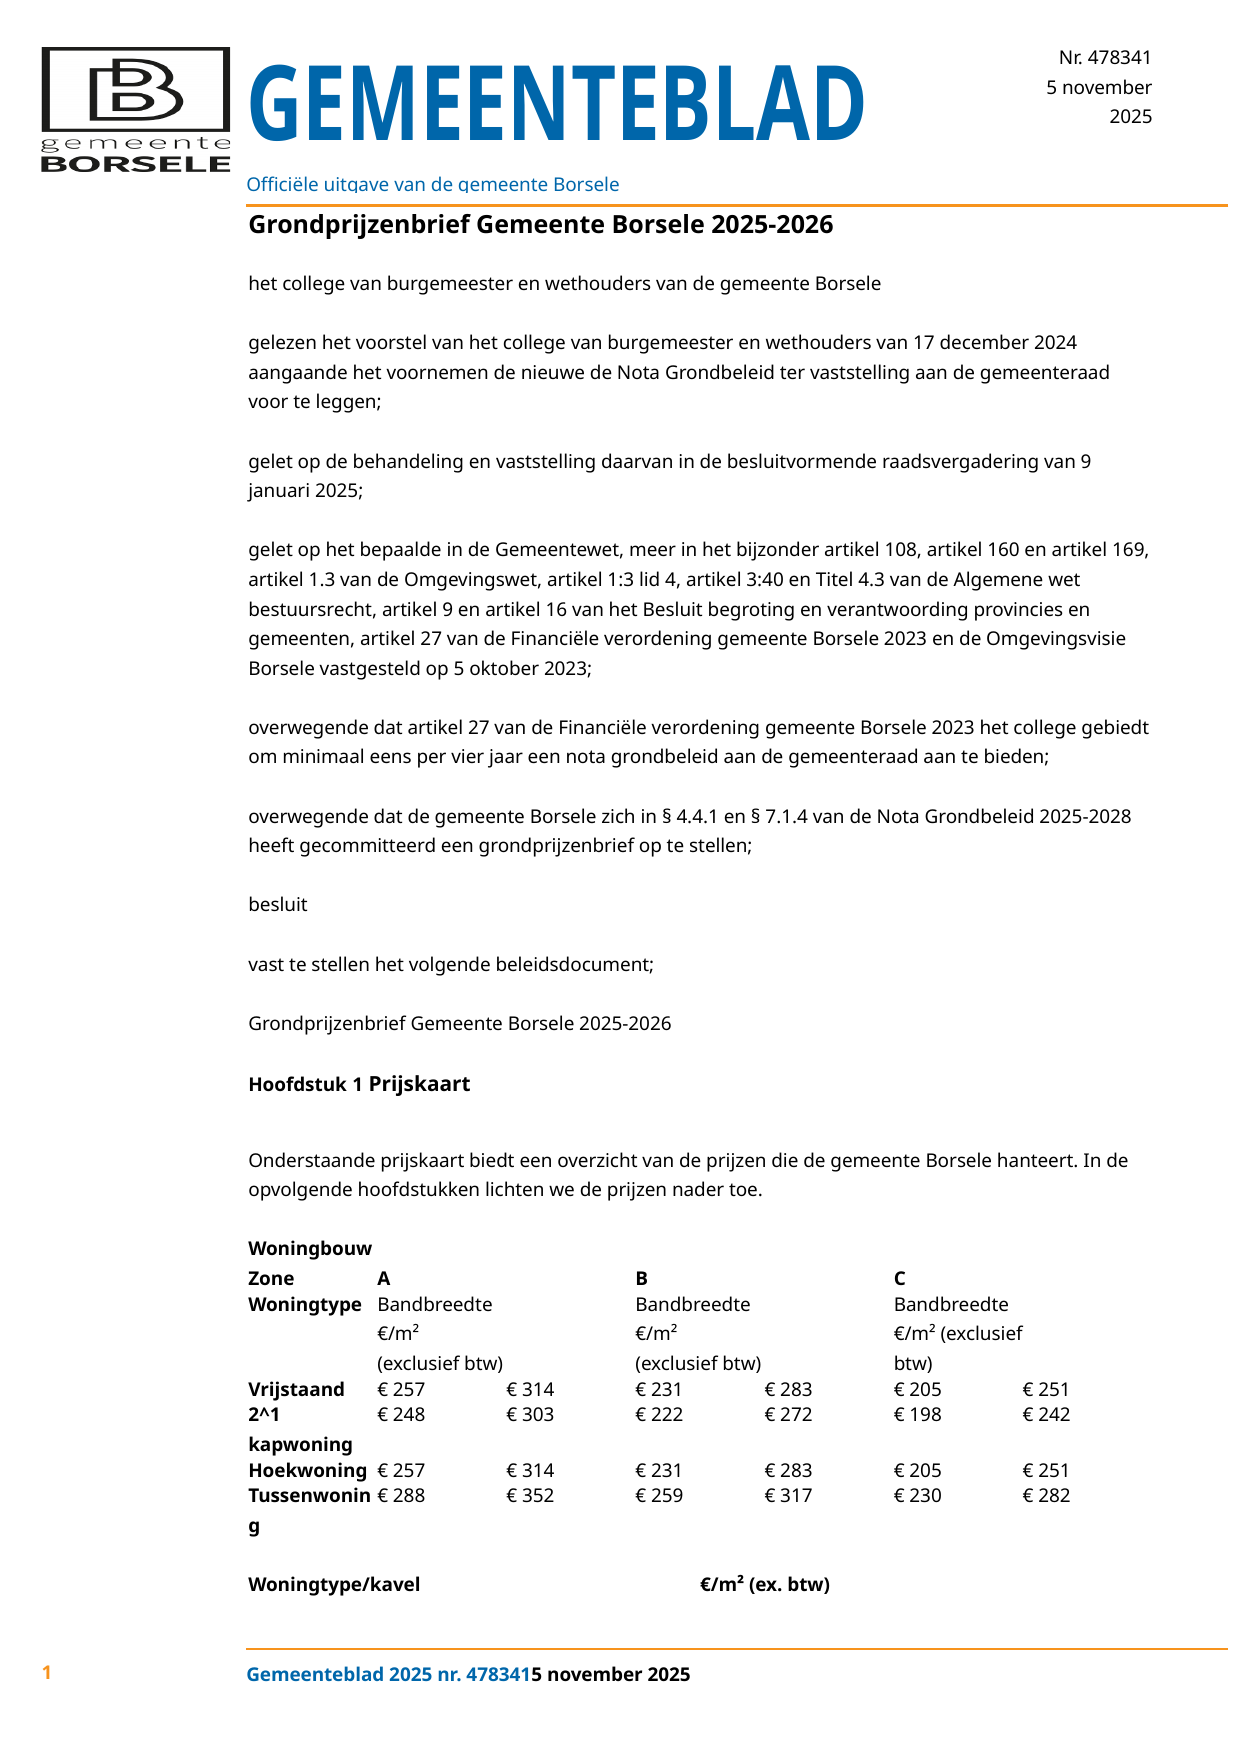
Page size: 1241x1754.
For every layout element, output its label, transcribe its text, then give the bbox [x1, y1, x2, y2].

picture [41, 47, 231, 172]
table_cell Bandbreedte €/m² (exclusief btw) [635, 1291, 764, 1376]
text gelet op de behandeling en vaststelling daarvan in de besluitvormende raadsvergadering van 9 januari 2025; [248, 448, 1152, 503]
table_header A [377, 1265, 635, 1291]
text vast te stellen het volgende beleidsdocument; [248, 951, 1152, 976]
text Hoofdstuk 1 Prijskaart [248, 1069, 1152, 1097]
table_cell € 242 [1023, 1402, 1152, 1457]
table_cell € 198 [894, 1402, 1022, 1457]
table_cell € 248 [377, 1402, 506, 1457]
table_cell € 317 [764, 1483, 893, 1538]
table_cell Bandbreedte €/m² (exclusief btw) [377, 1291, 506, 1376]
text Grondprijzenbrief Gemeente Borsele 2025-2026 [248, 207, 1152, 241]
table_cell Hoekwoning [248, 1457, 377, 1483]
table_cell Tussenwoning [248, 1483, 377, 1538]
table_cell € 314 [506, 1457, 635, 1483]
table_header €/m² (ex. btw) [700, 1571, 1152, 1597]
table_cell € 283 [764, 1457, 893, 1483]
table_header C [894, 1265, 1152, 1291]
table_cell € 205 [894, 1376, 1022, 1402]
table_cell € 282 [1023, 1483, 1152, 1538]
table_cell € 283 [764, 1376, 893, 1402]
table_cell € 257 [377, 1457, 506, 1483]
table_cell € 288 [377, 1483, 506, 1538]
text gelet op het bepaalde in de Gemeentewet, meer in het bijzonder artikel 108, artikel 160 en artikel 169, artikel 1.3 van de Omgevingswet, artikel 1:3 lid 4, artikel 3:40 en Titel 4.3 van de Algemene wet bestuursrecht, artikel 9 en artikel 16 van het Besluit begroting en verantwoording provincies en gemeenten, artikel 27 van de Financiële verordening gemeente Borsele 2023 en de Omgevingsvisie Borsele vastgesteld op 5 oktober 2023; [248, 537, 1152, 681]
table_cell Vrijstaand [248, 1376, 377, 1402]
table_cell Woningtype [248, 1291, 377, 1376]
table_cell € 257 [377, 1376, 506, 1402]
text Onderstaande prijskaart biedt een overzicht van de prijzen die de gemeente Borsele hanteert. In de opvolgende hoofdstukken lichten we de prijzen nader toe. [248, 1147, 1152, 1202]
table_cell € 231 [635, 1457, 764, 1483]
table_cell € 231 [635, 1376, 764, 1402]
table_cell [764, 1291, 893, 1376]
text het college van burgemeester en wethouders van de gemeente Borsele [248, 270, 1152, 296]
table_cell [506, 1291, 635, 1376]
table_cell € 251 [1023, 1457, 1152, 1483]
text overwegende dat de gemeente Borsele zich in § 4.4.1 en § 7.1.4 van de Nota Grondbeleid 2025-2028 heeft gecommitteerd een grondprijzenbrief op te stellen; [248, 803, 1152, 858]
text besluit [248, 892, 1152, 917]
table_cell € 230 [894, 1483, 1022, 1538]
table_header B [635, 1265, 893, 1291]
text gelezen het voorstel van het college van burgemeester en wethouders van 17 december 2024 aangaande het voornemen de nieuwe de Nota Grondbeleid ter vaststelling aan de gemeenteraad voor te leggen; [248, 329, 1152, 414]
table_cell 2^1 kapwoning [248, 1402, 377, 1457]
text overwegende dat artikel 27 van de Financiële verordening gemeente Borsele 2023 het college gebiedt om minimaal eens per vier jaar een nota grondbeleid aan de gemeenteraad aan te bieden; [248, 714, 1152, 769]
table_cell € 352 [506, 1483, 635, 1538]
table_cell € 222 [635, 1402, 764, 1457]
table_header Woningtype/kavel [248, 1571, 700, 1597]
table_cell € 314 [506, 1376, 635, 1402]
table_cell € 259 [635, 1483, 764, 1538]
table_cell € 303 [506, 1402, 635, 1457]
table_cell [1023, 1291, 1152, 1376]
table_cell Bandbreedte €/m² (exclusief btw) [894, 1291, 1022, 1376]
text Woningbouw [248, 1236, 1152, 1261]
text Grondprijzenbrief Gemeente Borsele 2025-2026 [248, 1010, 1152, 1036]
table_cell € 251 [1023, 1376, 1152, 1402]
table_header Zone [248, 1265, 377, 1291]
table_cell € 205 [894, 1457, 1022, 1483]
table_cell € 272 [764, 1402, 893, 1457]
